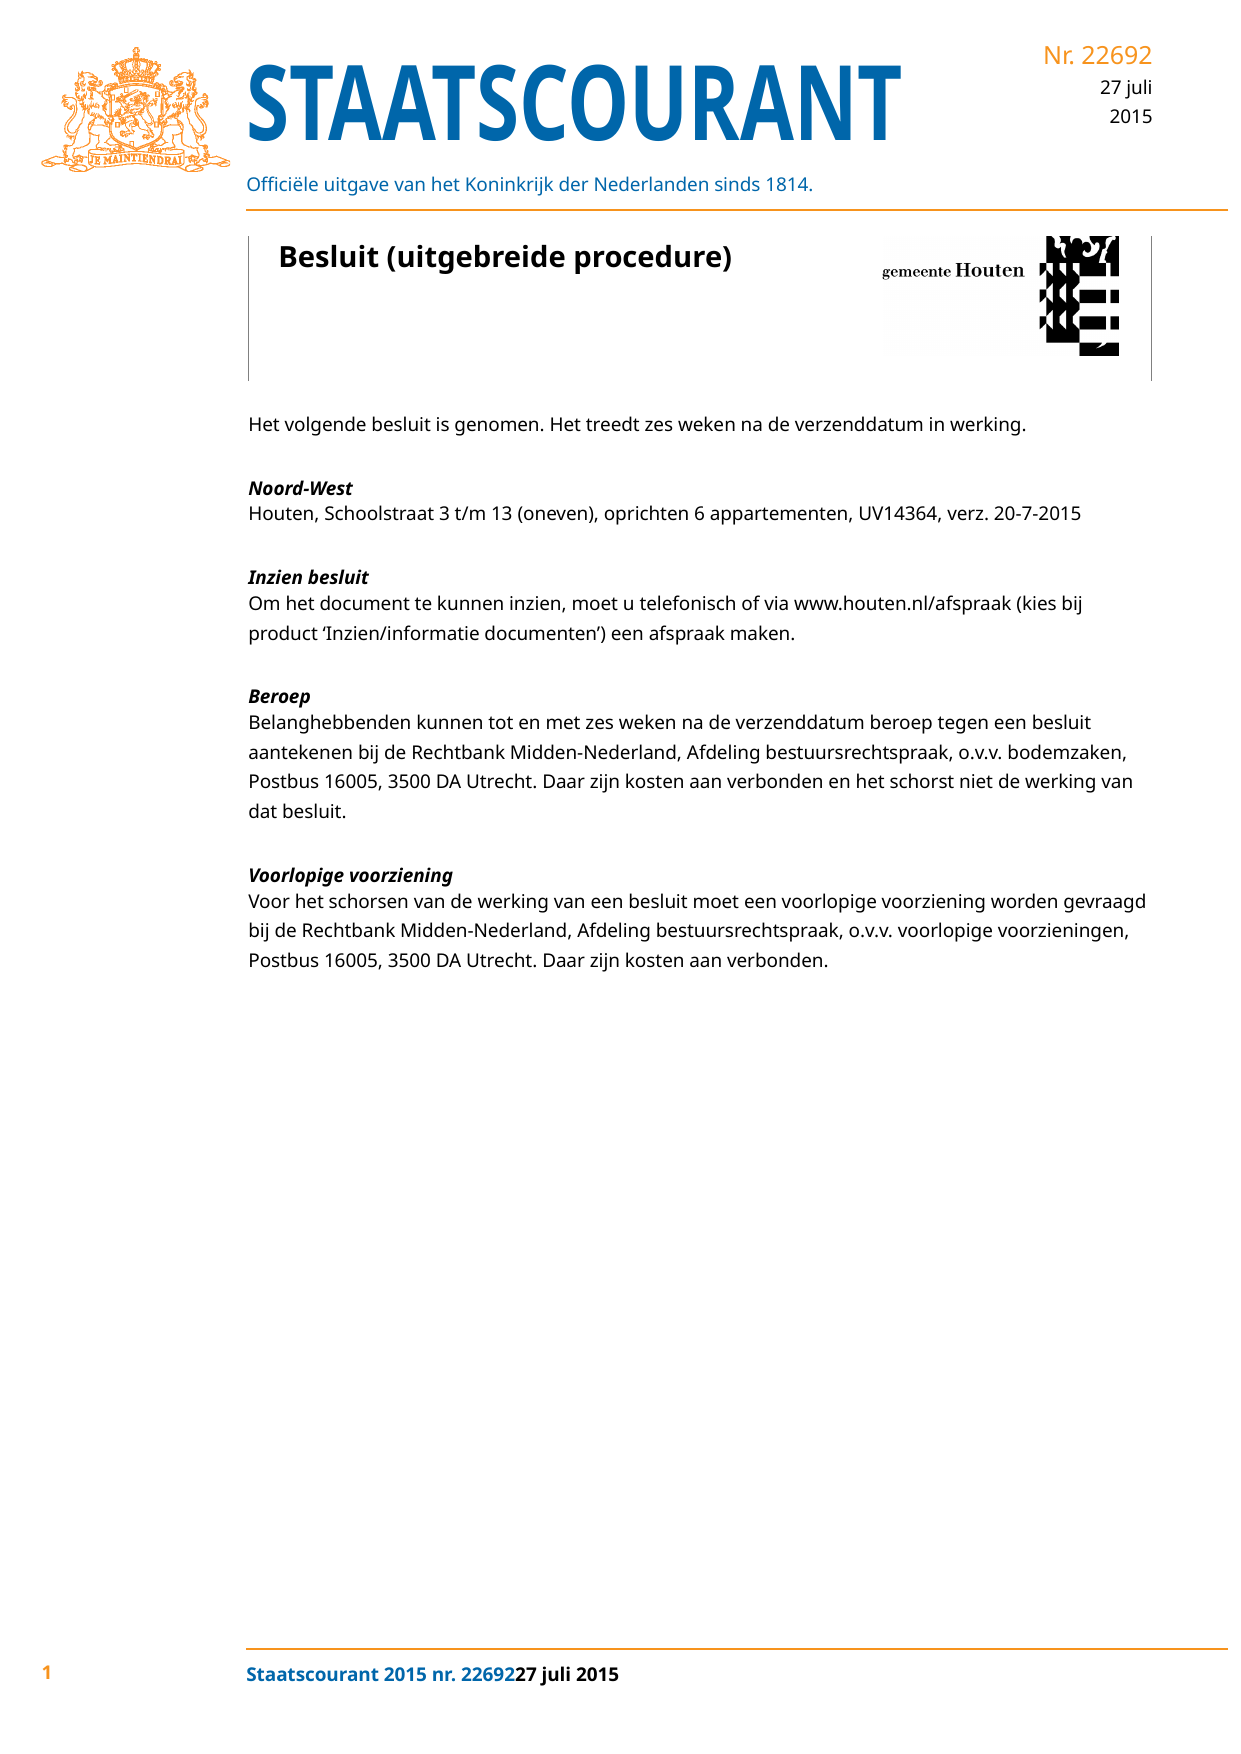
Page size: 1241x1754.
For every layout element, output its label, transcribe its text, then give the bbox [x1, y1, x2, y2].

text Noord-West [248, 475, 1152, 500]
text Beroep [248, 684, 1152, 709]
text Voor het schorsen van de werking van een besluit moet een voorlopige voorziening worden gevraagd bij de Rechtbank Midden-Nederland, Afdeling bestuursrechtspraak, o.v.v. voorlopige voorzieningen, Postbus 16005, 3500 DA Utrecht. Daar zijn kosten aan verbonden. [248, 888, 1152, 973]
picture [41, 47, 231, 172]
text Voorlopige voorziening [248, 862, 1152, 888]
text Het volgende besluit is genomen. Het treedt zes weken na de verzenddatum in werking. [248, 411, 1152, 436]
table_header Besluit (uitgebreide procedure) [249, 236, 850, 381]
table_header [850, 236, 1151, 381]
text Inzien besluit [248, 564, 1152, 590]
text Om het document te kunnen inzien, moet u telefonisch of via www.houten.nl/afspraak (kies bij product ‘Inzien/informatie documenten’) een afspraak maken. [248, 590, 1152, 645]
picture [882, 236, 1119, 356]
text Houten, Schoolstraat 3 t/m 13 (oneven), oprichten 6 appartementen, UV14364, verz. 20-7-2015 [248, 500, 1152, 526]
text Belanghebbenden kunnen tot en met zes weken na de verzenddatum beroep tegen een besluit aantekenen bij de Rechtbank Midden-Nederland, Afdeling bestuursrechtspraak, o.v.v. bodemzaken, Postbus 16005, 3500 DA Utrecht. Daar zijn kosten aan verbonden en het schorst niet de werking van dat besluit. [248, 709, 1152, 824]
